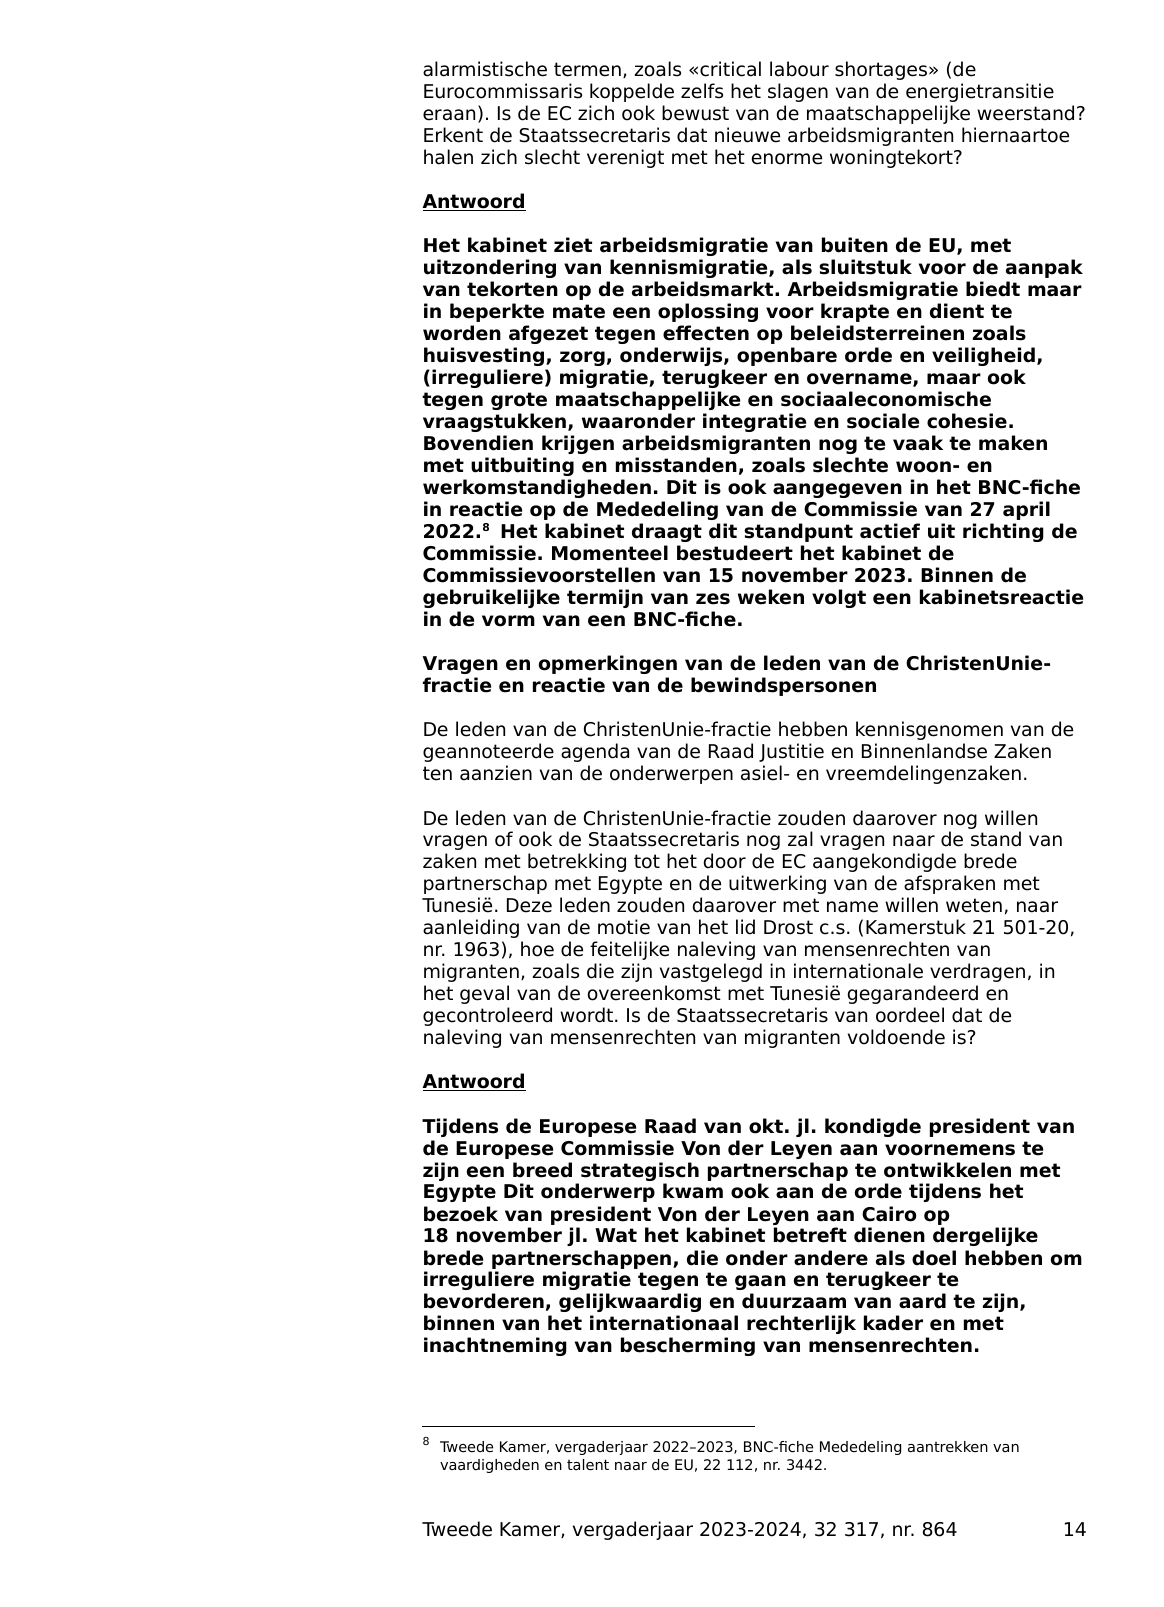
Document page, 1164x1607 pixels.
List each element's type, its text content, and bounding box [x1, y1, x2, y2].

text Tweede Kamer, vergaderjaar 2022–2023, BNC-fiche Mededeling aantrekken van vaardigheden en talent naar de EU, 22 112, nr. 3442. [422, 1435, 1087, 1474]
subtitle Antwoord [422, 1071, 1087, 1093]
text De leden van de ChristenUnie-fractie hebben kennisgenomen van de geannoteerde agenda van de Raad Justitie en Binnenlandse Zaken ten aanzien van de onderwerpen asiel- en vreemdelingenzaken. [422, 719, 1087, 785]
text De leden van de ChristenUnie-fractie zouden daarover nog willen vragen of ook de Staatssecretaris nog zal vragen naar de stand van zaken met betrekking tot het door de EC aangekondigde brede partnerschap met Egypte en de uitwerking van de afspraken met Tunesië. Deze leden zouden daarover met name willen weten, naar aanleiding van de motie van het lid Drost c.s. (Kamerstuk 21 501-20, nr. 1963), hoe de feitelijke naleving van mensenrechten van migranten, zoals die zijn vastgelegd in internationale verdragen, in het geval van de overeenkomst met Tunesië gegarandeerd en gecontroleerd wordt. Is de Staatssecretaris van oordeel dat de naleving van mensenrechten van migranten voldoende is? [422, 807, 1087, 1049]
text alarmistische termen, zoals «critical labour shortages» (de Eurocommissaris koppelde zelfs het slagen van de energietransitie eraan). Is de EC zich ook bewust van de maatschappelijke weerstand? Erkent de Staatssecretaris dat nieuwe arbeidsmigranten hiernaartoe halen zich slecht verenigt met het enorme woningtekort? [422, 59, 1087, 169]
text Het kabinet ziet arbeidsmigratie van buiten de EU, met uitzondering van kennismigratie, als sluitstuk voor de aanpak van tekorten op de arbeidsmarkt. Arbeidsmigratie biedt maar in beperkte mate een oplossing voor krapte en dient te worden afgezet tegen effecten op beleidsterreinen zoals huisvesting, zorg, onderwijs, openbare orde en veiligheid, (irreguliere) migratie, terugkeer en overname, maar ook tegen grote maatschappelijke en sociaaleconomische vraagstukken, waaronder integratie en sociale cohesie. Bovendien krijgen arbeidsmigranten nog te vaak te maken met uitbuiting en misstanden, zoals slechte woon- en werkomstandigheden. Dit is ook aangegeven in het BNC-fiche in reactie op de Mededeling van de Commissie van 27 april 2022. Het kabinet draagt dit standpunt actief uit richting de Commissie. Momenteel bestudeert het kabinet de Commissievoorstellen van 15 november 2023. Binnen de gebruikelijke termijn van zes weken volgt een kabinetsreactie in de vorm van een BNC-fiche. [422, 235, 1087, 631]
text Tijdens de Europese Raad van okt. jl. kondigde president van de Europese Commissie Von der Leyen aan voornemens te zijn een breed strategisch partnerschap te ontwikkelen met Egypte Dit onderwerp kwam ook aan de orde tijdens het bezoek van president Von der Leyen aan Cairo op 18 november jl. Wat het kabinet betreft dienen dergelijke brede partnerschappen, die onder andere als doel hebben om irreguliere migratie tegen te gaan en terugkeer te bevorderen, gelijkwaardig en duurzaam van aard te zijn, binnen van het internationaal rechterlijk kader en met inachtneming van bescherming van mensenrechten. [422, 1116, 1087, 1357]
subtitle Antwoord [422, 191, 1087, 213]
subtitle Vragen en opmerkingen van de leden van de ChristenUnie-fractie en reactie van de bewindspersonen [422, 653, 1087, 697]
